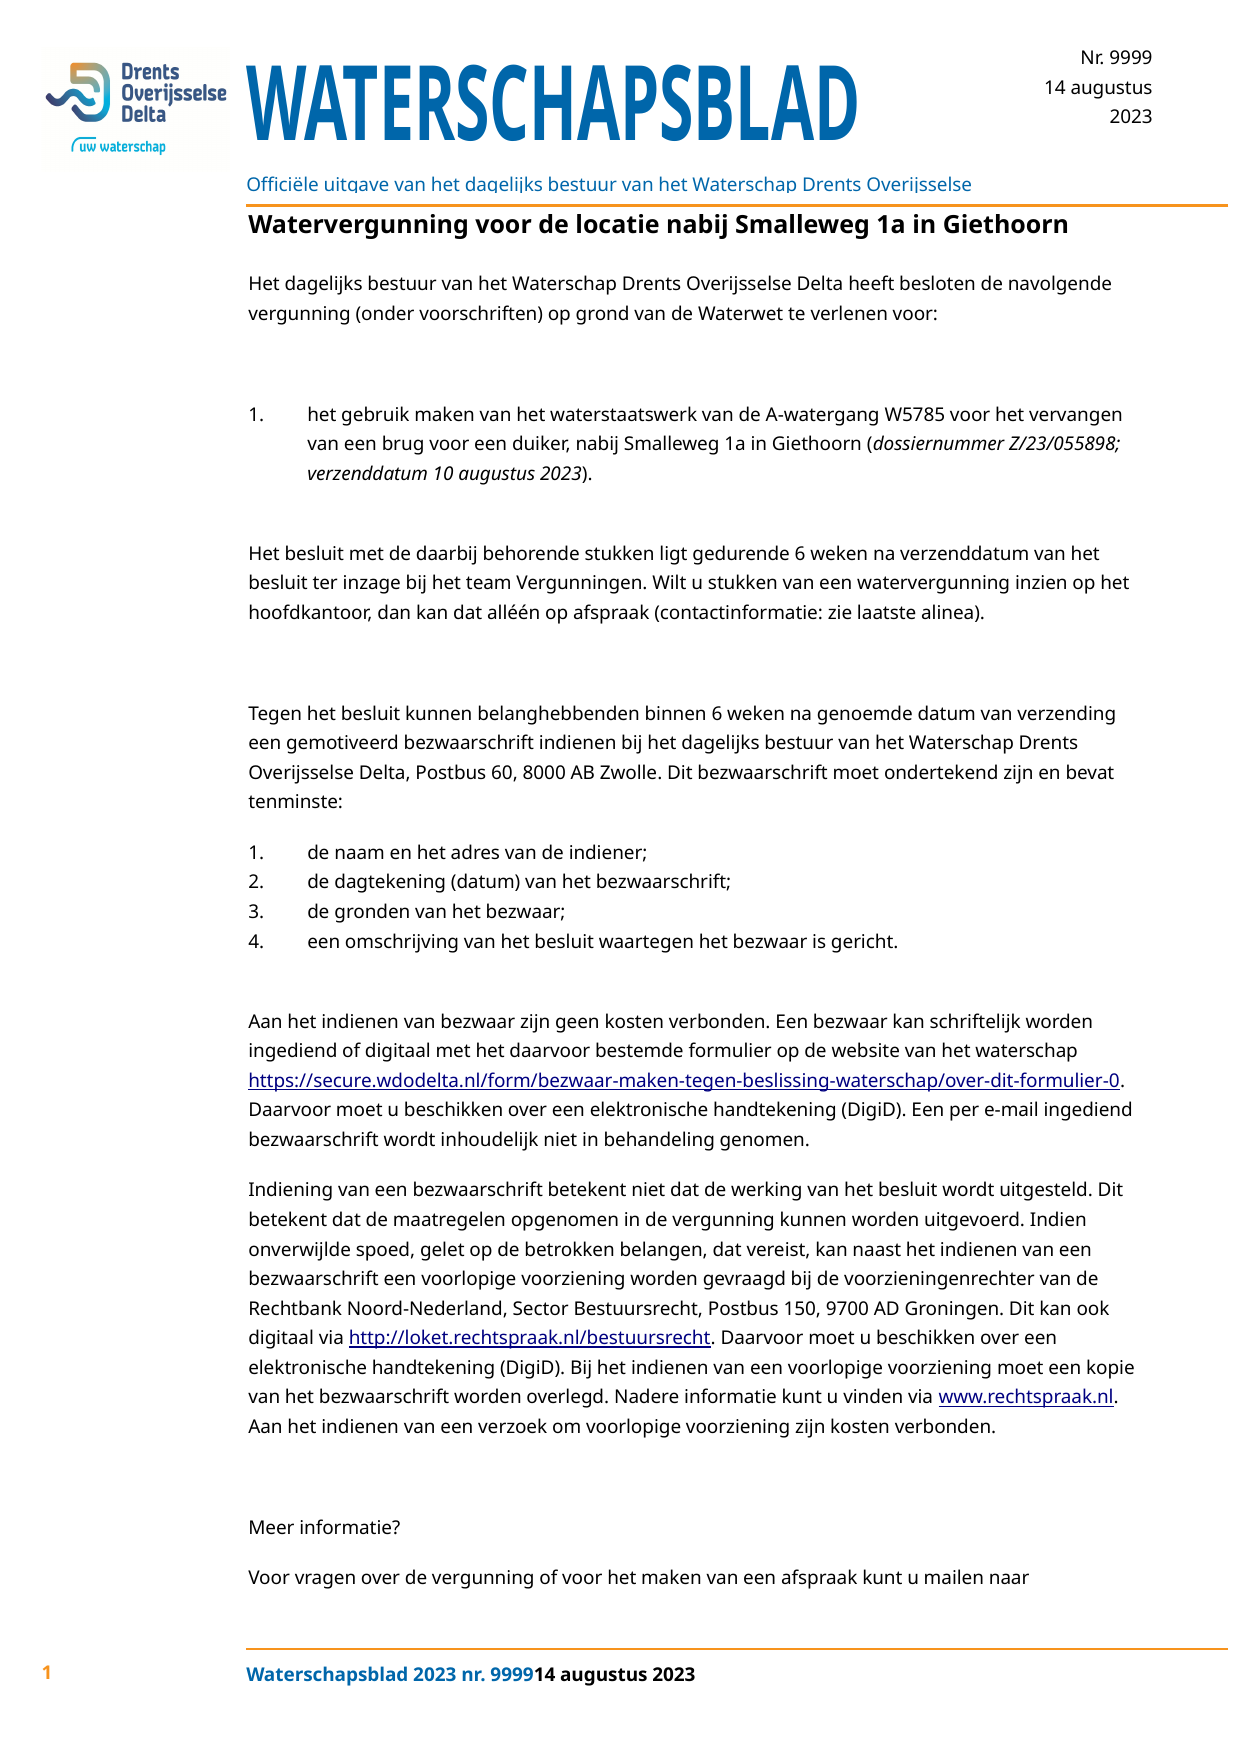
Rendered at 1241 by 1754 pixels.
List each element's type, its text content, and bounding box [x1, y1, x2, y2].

text Meer informatie? [248, 1514, 1152, 1540]
list de naam en het adres van de indiener; [248, 839, 1152, 865]
text Indiening van een bezwaarschrift betekent niet dat de werking van het besluit wordt uitgesteld. Dit betekent dat de maatregelen opgenomen in de vergunning kunnen worden uitgevoerd. Indien onverwijlde spoed, gelet op de betrokken belangen, dat vereist, kan naast het indienen van een bezwaarschrift een voorlopige voorziening worden gevraagd bij de voorzieningenrechter van de Rechtbank Noord-Nederland, Sector Bestuursrecht, Postbus 150, 9700 AD Groningen. Dit kan ook digitaal via http://loket.rechtspraak.nl/bestuursrecht. Daarvoor moet u beschikken over een elektronische handtekening (DigiD). Bij het indienen van een voorlopige voorziening moet een kopie van het bezwaarschrift worden overlegd. Nadere informatie kunt u vinden via www.rechtspraak.nl. Aan het indienen van een verzoek om voorlopige voorziening zijn kosten verbonden. [248, 1177, 1152, 1439]
text Aan het indienen van bezwaar zijn geen kosten verbonden. Een bezwaar kan schriftelijk worden ingediend of digitaal met het daarvoor bestemde formulier op de website van het waterschap https://secure.wdodelta.nl/form/bezwaar-maken-tegen-beslissing-waterschap/over-dit-formulier-0. Daarvoor moet u beschikken over een elektronische handtekening (DigiD). Een per e-mail ingediend bezwaarschrift wordt inhoudelijk niet in behandeling genomen. [248, 1008, 1152, 1152]
list de gronden van het bezwaar; [248, 898, 1152, 924]
text Het besluit met de daarbij behorende stukken ligt gedurende 6 weken na verzenddatum van het besluit ter inzage bij het team Vergunningen. Wilt u stukken van een watervergunning inzien op het hoofdkantoor, dan kan dat alléén op afspraak (contactinformatie: zie laatste alinea). [248, 540, 1152, 625]
list het gebruik maken van het waterstaatswerk van de A-watergang W5785 voor het vervangen van een brug voor een duiker, nabij Smalleweg 1a in Giethoorn (dossiernummer Z/23/055898; verzenddatum 10 augustus 2023). [248, 401, 1152, 486]
text Voor vragen over de vergunning of voor het maken van een afspraak kunt u mailen naar [248, 1564, 1152, 1590]
text Tegen het besluit kunnen belanghebbenden binnen 6 weken na genoemde datum van verzending een gemotiveerd bezwaarschrift indienen bij het dagelijks bestuur van het Waterschap Drents Overijsselse Delta, Postbus 60, 8000 AB Zwolle. Dit bezwaarschrift moet ondertekend zijn en bevat tenminste: [248, 700, 1152, 814]
text Het dagelijks bestuur van het Waterschap Drents Overijsselse Delta heeft besloten de navolgende vergunning (onder voorschriften) op grond van de Waterwet te verlenen voor: [248, 270, 1152, 326]
list een omschrijving van het besluit waartegen het bezwaar is gericht. [248, 928, 1152, 953]
picture [41, 47, 231, 172]
list de dagtekening (datum) van het bezwaarschrift; [248, 869, 1152, 894]
text Watervergunning voor de locatie nabij Smalleweg 1a in Giethoorn [248, 207, 1152, 241]
